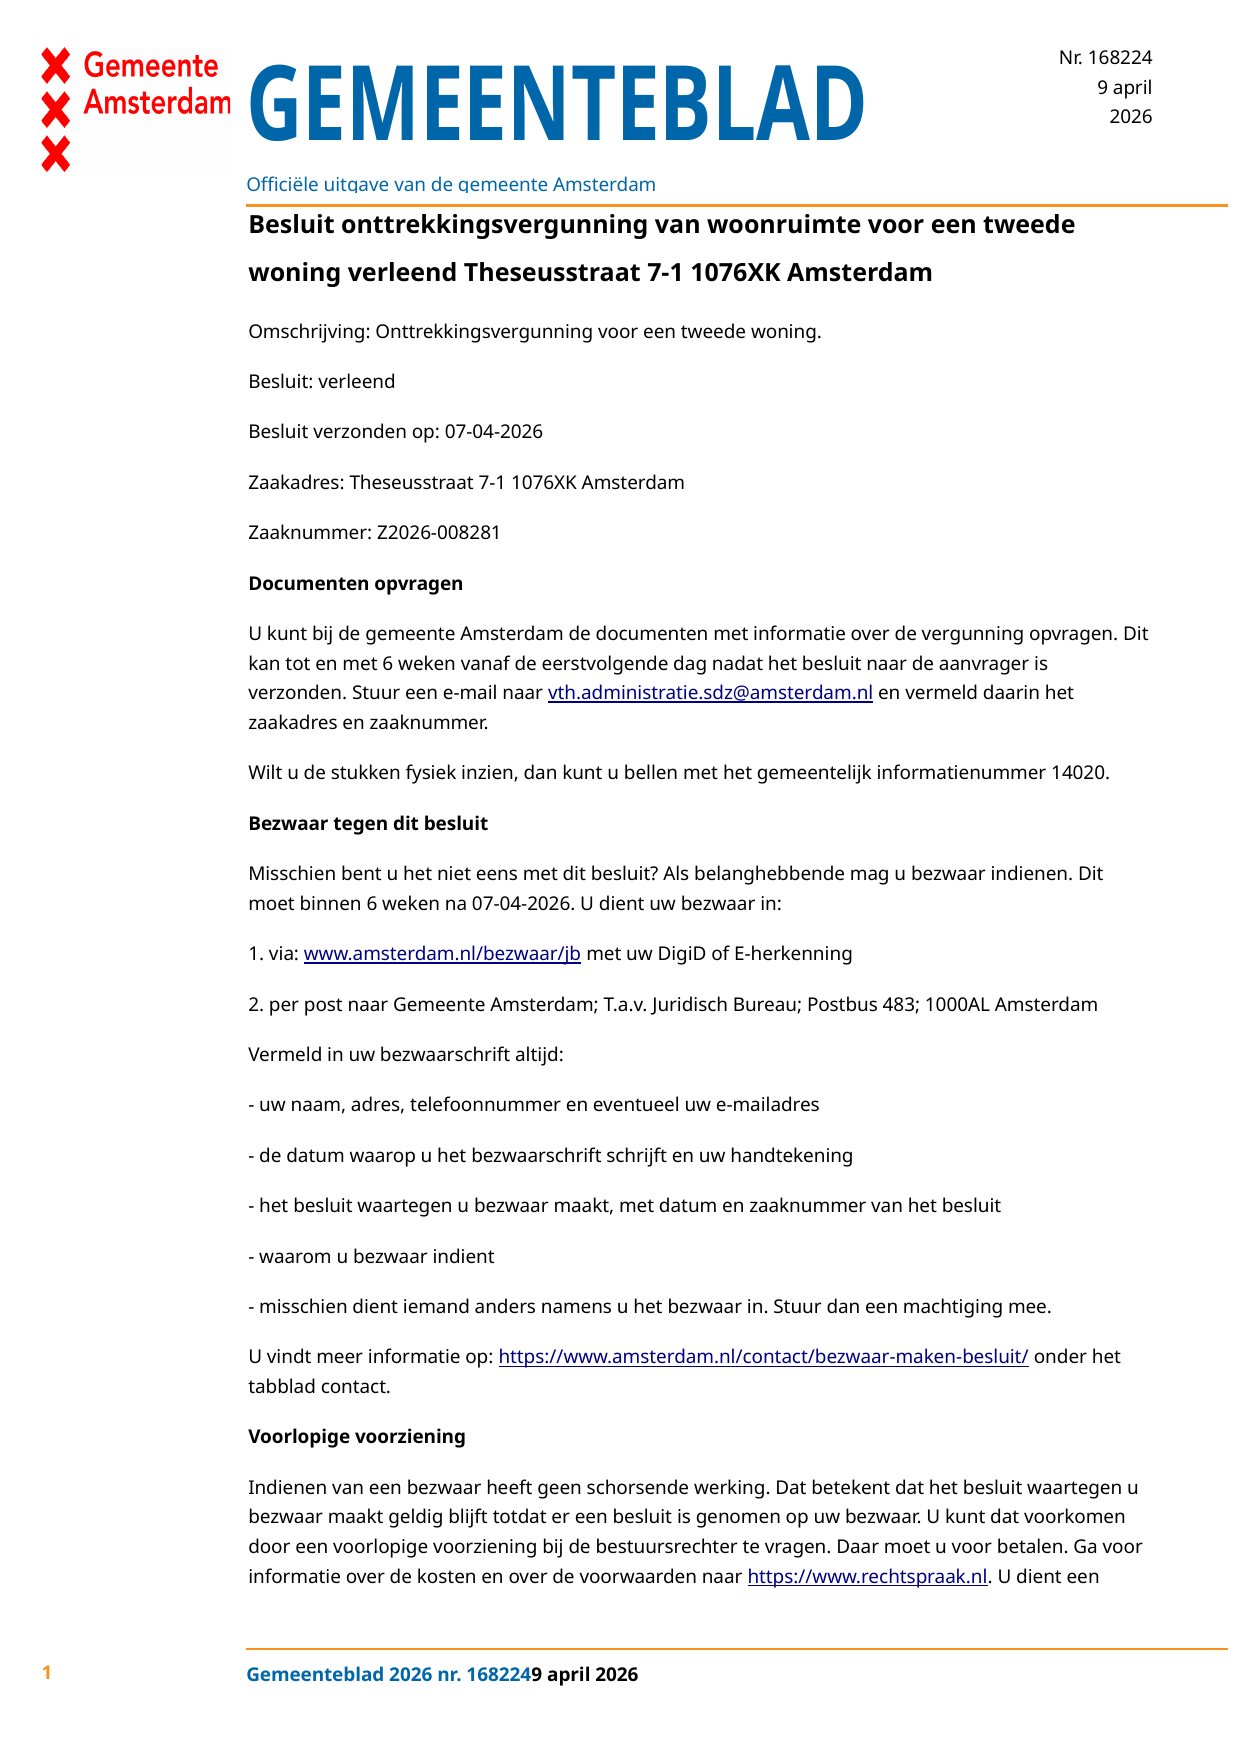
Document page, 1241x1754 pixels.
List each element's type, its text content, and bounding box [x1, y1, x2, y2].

text - het besluit waartegen u bezwaar maakt, met datum en zaaknummer van het besluit [248, 1192, 1152, 1218]
text 1. via: www.amsterdam.nl/bezwaar/jb met uw DigiD of E-herkenning [248, 940, 1152, 966]
text Besluit verzonden op: 07-04-2026 [248, 419, 1152, 444]
text Vermeld in uw bezwaarschrift altijd: [248, 1041, 1152, 1067]
text Wilt u de stukken fysiek inzien, dan kunt u bellen met het gemeentelijk informatienummer 14020. [248, 759, 1152, 785]
text Misschien bent u het niet eens met dit besluit? Als belanghebbende mag u bezwaar indienen. Dit moet binnen 6 weken na 07-04-2026. U dient uw bezwaar in: [248, 860, 1152, 916]
text - uw naam, adres, telefoonnummer en eventueel uw e-mailadres [248, 1092, 1152, 1117]
text Indienen van een bezwaar heeft geen schorsende werking. Dat betekent dat het besluit waartegen u bezwaar maakt geldig blijft totdat er een besluit is genomen op uw bezwaar. U kunt dat voorkomen door een voorlopige voorziening bij de bestuursrechter te vragen. Daar moet u voor betalen. Ga voor informatie over de kosten en over de voorwaarden naar https://www.rechtspraak.nl. U dient een [248, 1474, 1152, 1589]
text - de datum waarop u het bezwaarschrift schrijft en uw handtekening [248, 1142, 1152, 1168]
text Zaakadres: Theseusstraat 7-1 1076XK Amsterdam [248, 469, 1152, 495]
text Omschrijving: Onttrekkingsvergunning voor een tweede woning. [248, 318, 1152, 344]
text Voorlopige voorziening [248, 1424, 1152, 1449]
text Besluit onttrekkingsvergunning van woonruimte voor een tweede woning verleend Theseusstraat 7-1 1076XK Amsterdam [248, 207, 1152, 288]
picture [41, 47, 231, 172]
text Bezwaar tegen dit besluit [248, 810, 1152, 836]
text Besluit: verleend [248, 368, 1152, 394]
text Documenten opvragen [248, 570, 1152, 596]
text U vindt meer informatie op: https://www.amsterdam.nl/contact/bezwaar-maken-besluit/ onder het tabblad contact. [248, 1344, 1152, 1399]
text Zaaknummer: Z2026-008281 [248, 519, 1152, 545]
text 2. per post naar Gemeente Amsterdam; T.a.v. Juridisch Bureau; Postbus 483; 1000AL Amsterdam [248, 991, 1152, 1017]
text - waarom u bezwaar indient [248, 1243, 1152, 1269]
text U kunt bij de gemeente Amsterdam de documenten met informatie over de vergunning opvragen. Dit kan tot en met 6 weken vanaf de eerstvolgende dag nadat het besluit naar de aanvrager is verzonden. Stuur een e-mail naar vth.administratie.sdz@amsterdam.nl en vermeld daarin het zaakadres en zaaknummer. [248, 620, 1152, 735]
text - misschien dient iemand anders namens u het bezwaar in. Stuur dan een machtiging mee. [248, 1293, 1152, 1319]
